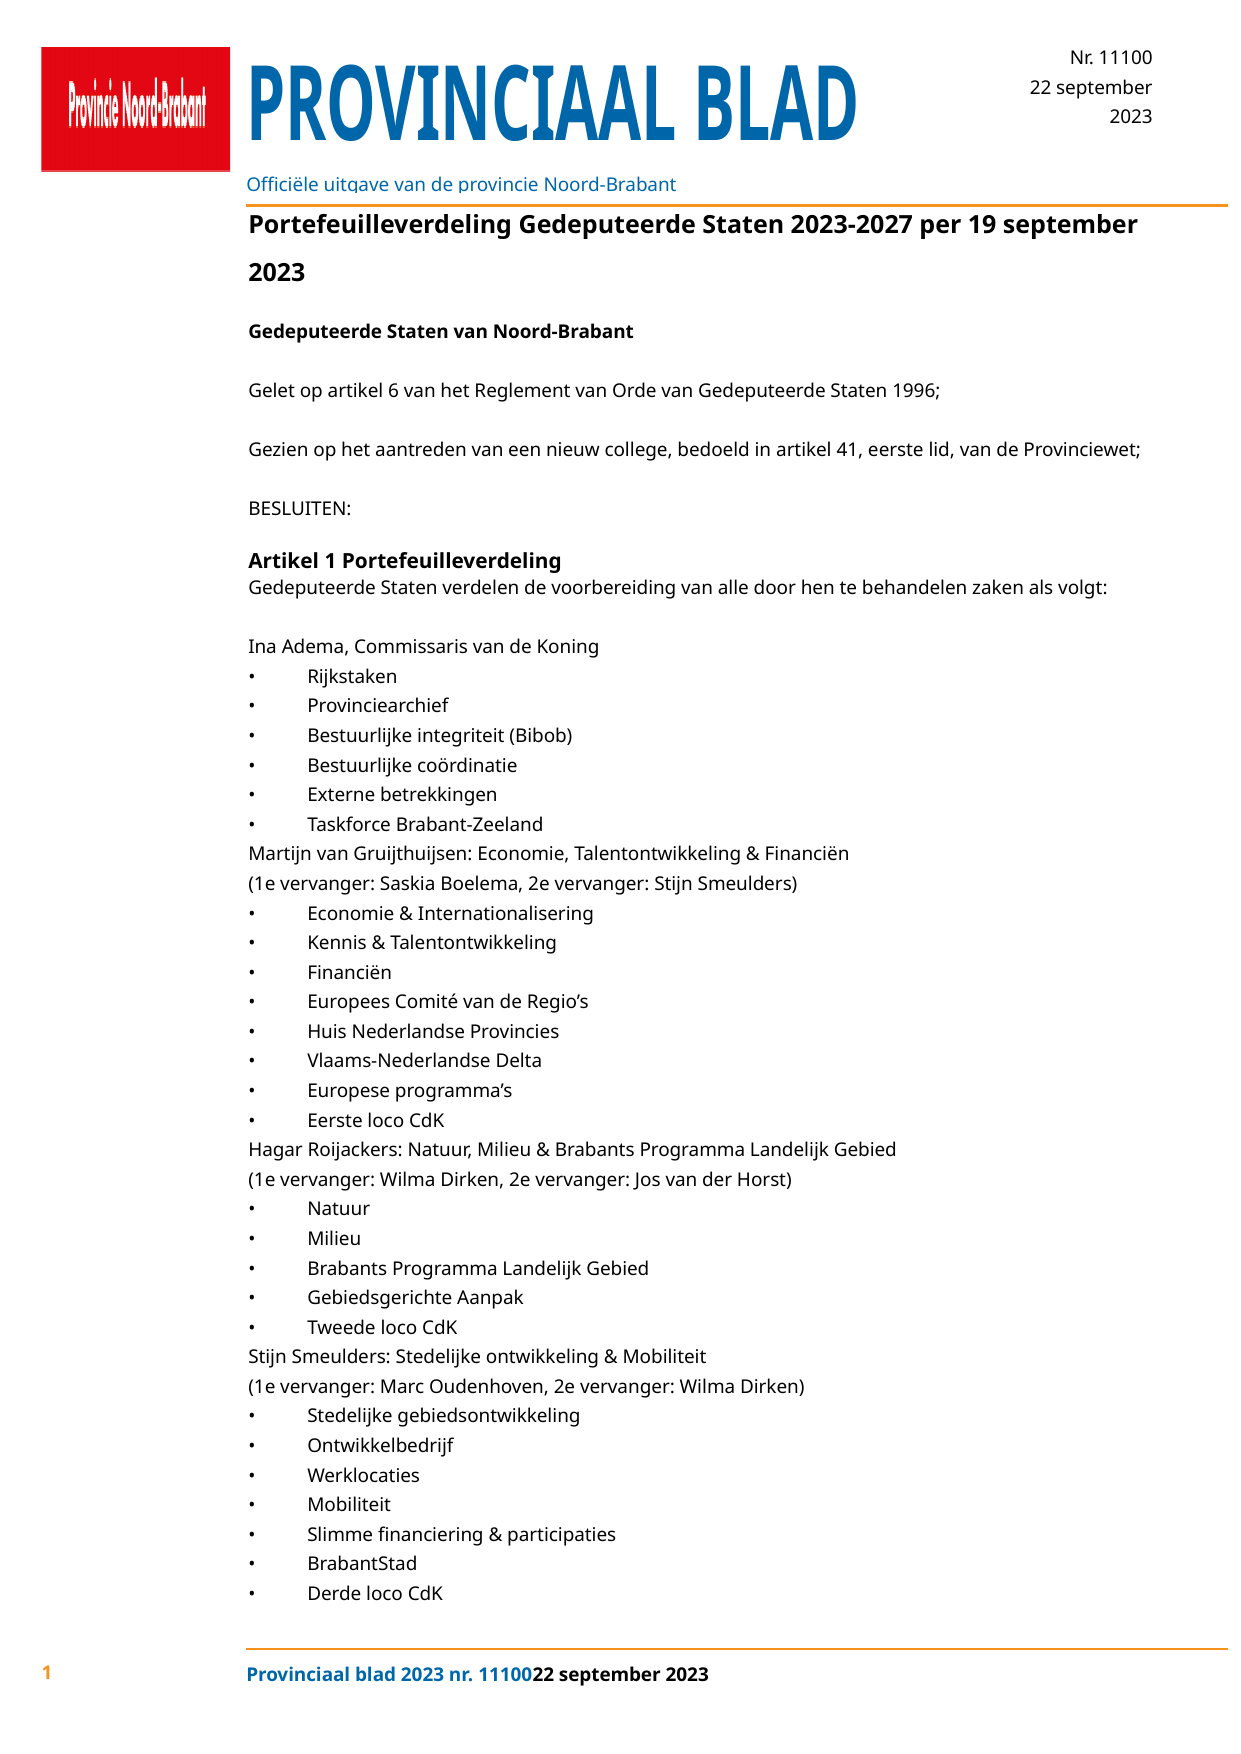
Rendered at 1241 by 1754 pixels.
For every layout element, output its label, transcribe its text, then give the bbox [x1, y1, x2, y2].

text Martijn van Gruijthuijsen: Economie, Talentontwikkeling & Financiën [248, 841, 1152, 866]
text (1e vervanger: Saskia Boelema, 2e vervanger: Stijn Smeulders) [248, 870, 1152, 896]
text Portefeuilleverdeling Gedeputeerde Staten 2023-2027 per 19 september 2023 [248, 207, 1152, 288]
list Economie & Internationalisering [248, 900, 1152, 925]
list Provinciearchief [248, 693, 1152, 718]
list Werklocaties [248, 1462, 1152, 1487]
text Gedeputeerde Staten van Noord-Brabant [248, 318, 1152, 344]
text (1e vervanger: Wilma Dirken, 2e vervanger: Jos van der Horst) [248, 1166, 1152, 1192]
list Gebiedsgerichte Aanpak [248, 1284, 1152, 1310]
list Slimme financiering & participaties [248, 1521, 1152, 1547]
list Huis Nederlandse Provincies [248, 1018, 1152, 1044]
text Gedeputeerde Staten verdelen de voorbereiding van alle door hen te behandelen zaken als volgt: [248, 574, 1152, 600]
list Tweede loco CdK [248, 1314, 1152, 1339]
text Gelet op artikel 6 van het Reglement van Orde van Gedeputeerde Staten 1996; [248, 377, 1152, 403]
list Kennis & Talentontwikkeling [248, 929, 1152, 955]
text Gezien op het aantreden van een nieuw college, bedoeld in artikel 41, eerste lid, van de Provinciewet; [248, 436, 1152, 462]
list BrabantStad [248, 1551, 1152, 1576]
list Rijkstaken [248, 663, 1152, 689]
picture [41, 47, 231, 172]
list Mobiliteit [248, 1491, 1152, 1517]
list Bestuurlijke integriteit (Bibob) [248, 722, 1152, 748]
text Hagar Roijackers: Natuur, Milieu & Brabants Programma Landelijk Gebied [248, 1136, 1152, 1162]
text (1e vervanger: Marc Oudenhoven, 2e vervanger: Wilma Dirken) [248, 1373, 1152, 1399]
list Ontwikkelbedrijf [248, 1432, 1152, 1458]
list Taskforce Brabant-Zeeland [248, 811, 1152, 837]
list Stedelijke gebiedsontwikkeling [248, 1403, 1152, 1428]
list Vlaams-Nederlandse Delta [248, 1048, 1152, 1073]
list Financiën [248, 959, 1152, 984]
list Europees Comité van de Regio’s [248, 988, 1152, 1014]
list Brabants Programma Landelijk Gebied [248, 1255, 1152, 1280]
list Eerste loco CdK [248, 1107, 1152, 1132]
list Natuur [248, 1196, 1152, 1221]
list Externe betrekkingen [248, 781, 1152, 807]
text Artikel 1 Portefeuilleverdeling [248, 546, 1152, 574]
list Derde loco CdK [248, 1580, 1152, 1606]
text Stijn Smeulders: Stedelijke ontwikkeling & Mobiliteit [248, 1343, 1152, 1369]
list Europese programma’s [248, 1077, 1152, 1103]
list Bestuurlijke coördinatie [248, 752, 1152, 777]
list Milieu [248, 1225, 1152, 1251]
text BESLUITEN: [248, 495, 1152, 521]
text Ina Adema, Commissaris van de Koning [248, 633, 1152, 659]
